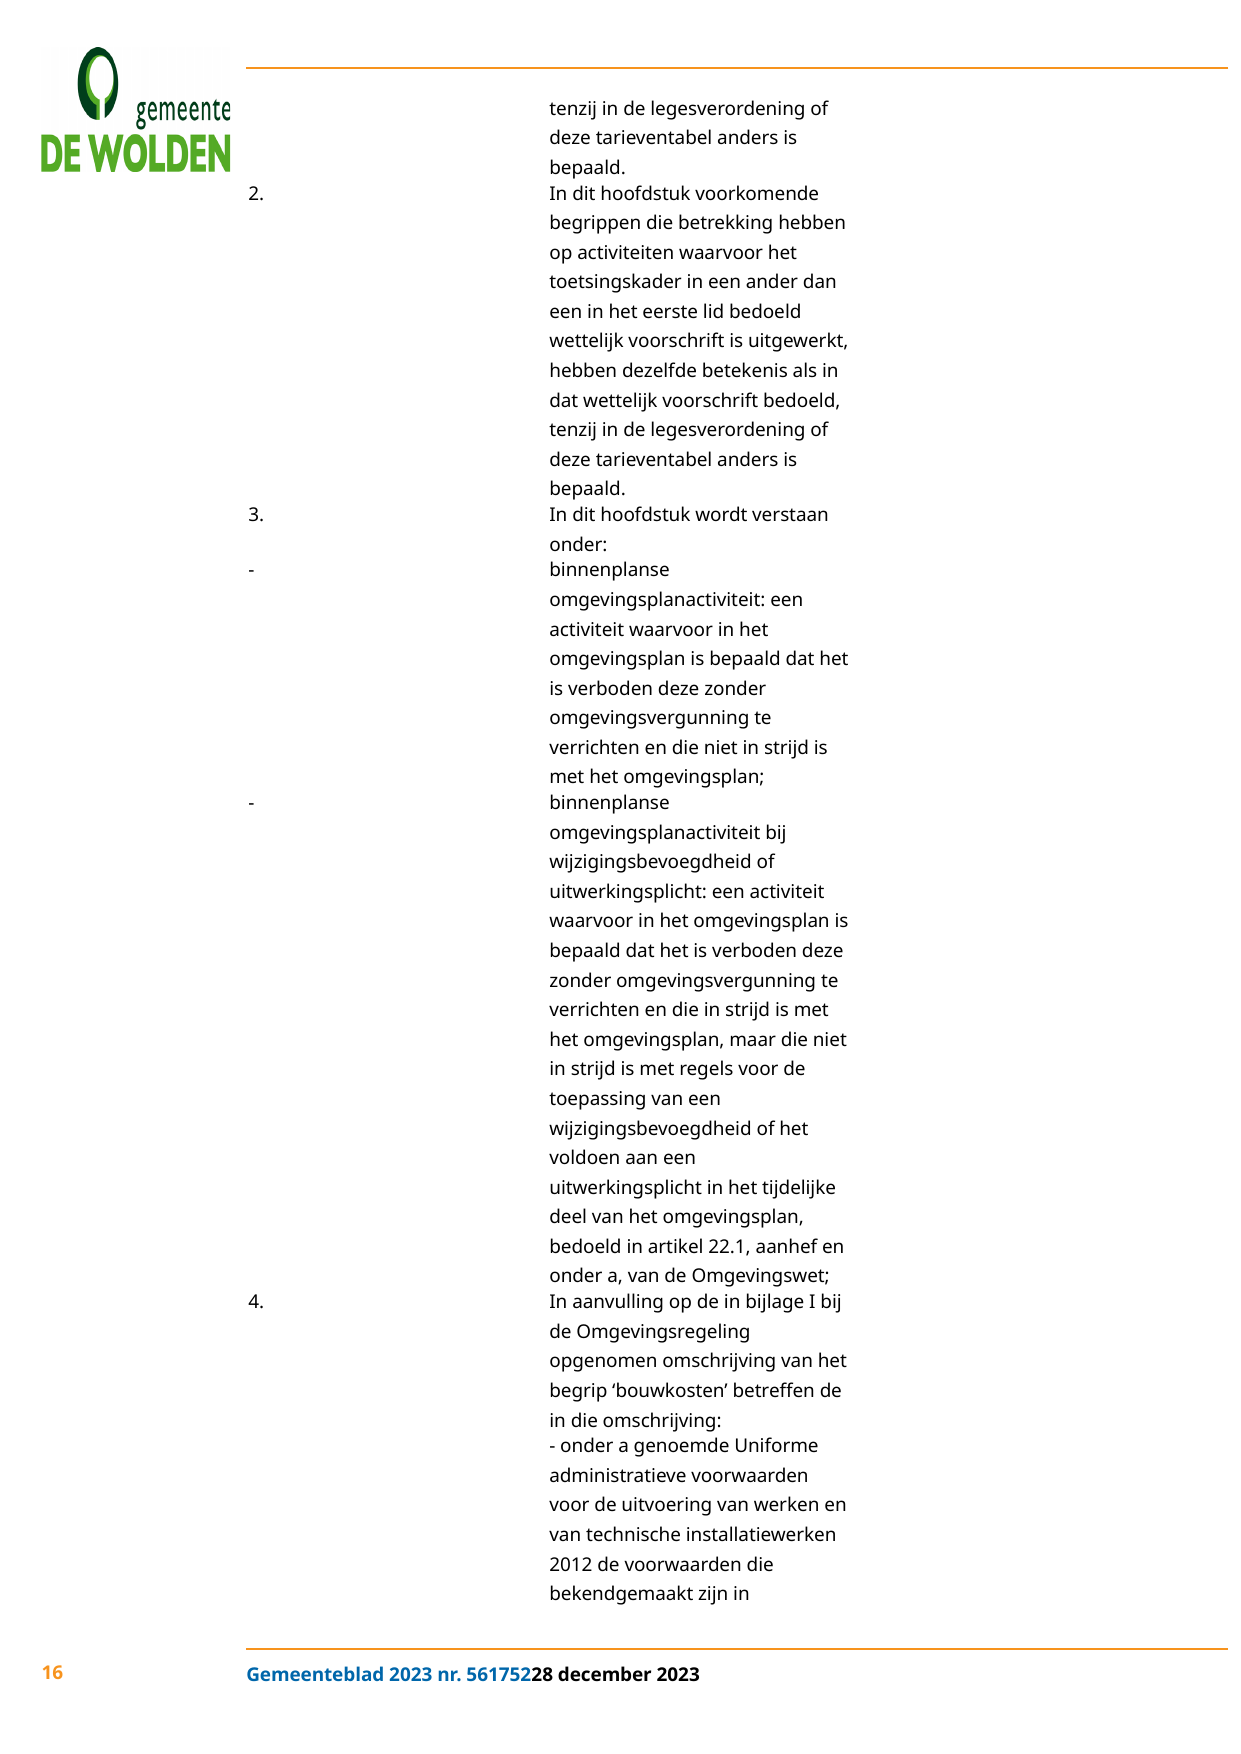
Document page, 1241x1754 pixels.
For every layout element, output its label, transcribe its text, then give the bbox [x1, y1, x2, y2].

table_cell [850, 1289, 1152, 1432]
table_cell tenzij in de legesverordening of deze tarieventabel anders is bepaald. [549, 95, 850, 180]
table_cell 3. [248, 501, 549, 557]
table_cell [850, 180, 1152, 501]
table_cell - onder a genoemde Uniforme administratieve voorwaarden voor de uitvoering van werken en van technische installatiewerken 2012 de voorwaarden die bekendgemaakt zijn in [549, 1433, 850, 1606]
table_cell 4. [248, 1289, 549, 1432]
table_cell - [248, 557, 549, 789]
table_cell In dit hoofdstuk wordt verstaan onder: [549, 501, 850, 557]
table_cell [850, 789, 1152, 1288]
table_cell - [248, 789, 549, 1288]
table_cell [850, 557, 1152, 789]
table_cell [850, 95, 1152, 180]
picture [41, 47, 231, 172]
table_cell [850, 1433, 1152, 1606]
table_cell [248, 1433, 549, 1606]
table_cell In dit hoofdstuk voorkomende begrippen die betrekking hebben op activiteiten waarvoor het toetsingskader in een ander dan een in het eerste lid bedoeld wettelijk voorschrift is uitgewerkt, hebben dezelfde betekenis als in dat wettelijk voorschrift bedoeld, tenzij in de legesverordening of deze tarieventabel anders is bepaald. [549, 180, 850, 501]
table_cell binnenplanse omgevingsplanactiviteit: een activiteit waarvoor in het omgevingsplan is bepaald dat het is verboden deze zonder omgevingsvergunning te verrichten en die niet in strijd is met het omgevingsplan; [549, 557, 850, 789]
table_cell [850, 501, 1152, 557]
table_cell In aanvulling op de in bijlage I bij de Omgevingsregeling opgenomen omschrijving van het begrip ‘bouwkosten’ betreffen de in die omschrijving: [549, 1289, 850, 1432]
table_cell 2. [248, 180, 549, 501]
table_cell binnenplanse omgevingsplanactiviteit bij wijzigingsbevoegdheid of uitwerkingsplicht: een activiteit waarvoor in het omgevingsplan is bepaald dat het is verboden deze zonder omgevingsvergunning te verrichten en die in strijd is met het omgevingsplan, maar die niet in strijd is met regels voor de toepassing van een wijzigingsbevoegdheid of het voldoen aan een uitwerkingsplicht in het tijdelijke deel van het omgevingsplan, bedoeld in artikel 22.1, aanhef en onder a, van de Omgevingswet; [549, 789, 850, 1288]
table_cell [248, 95, 549, 180]
